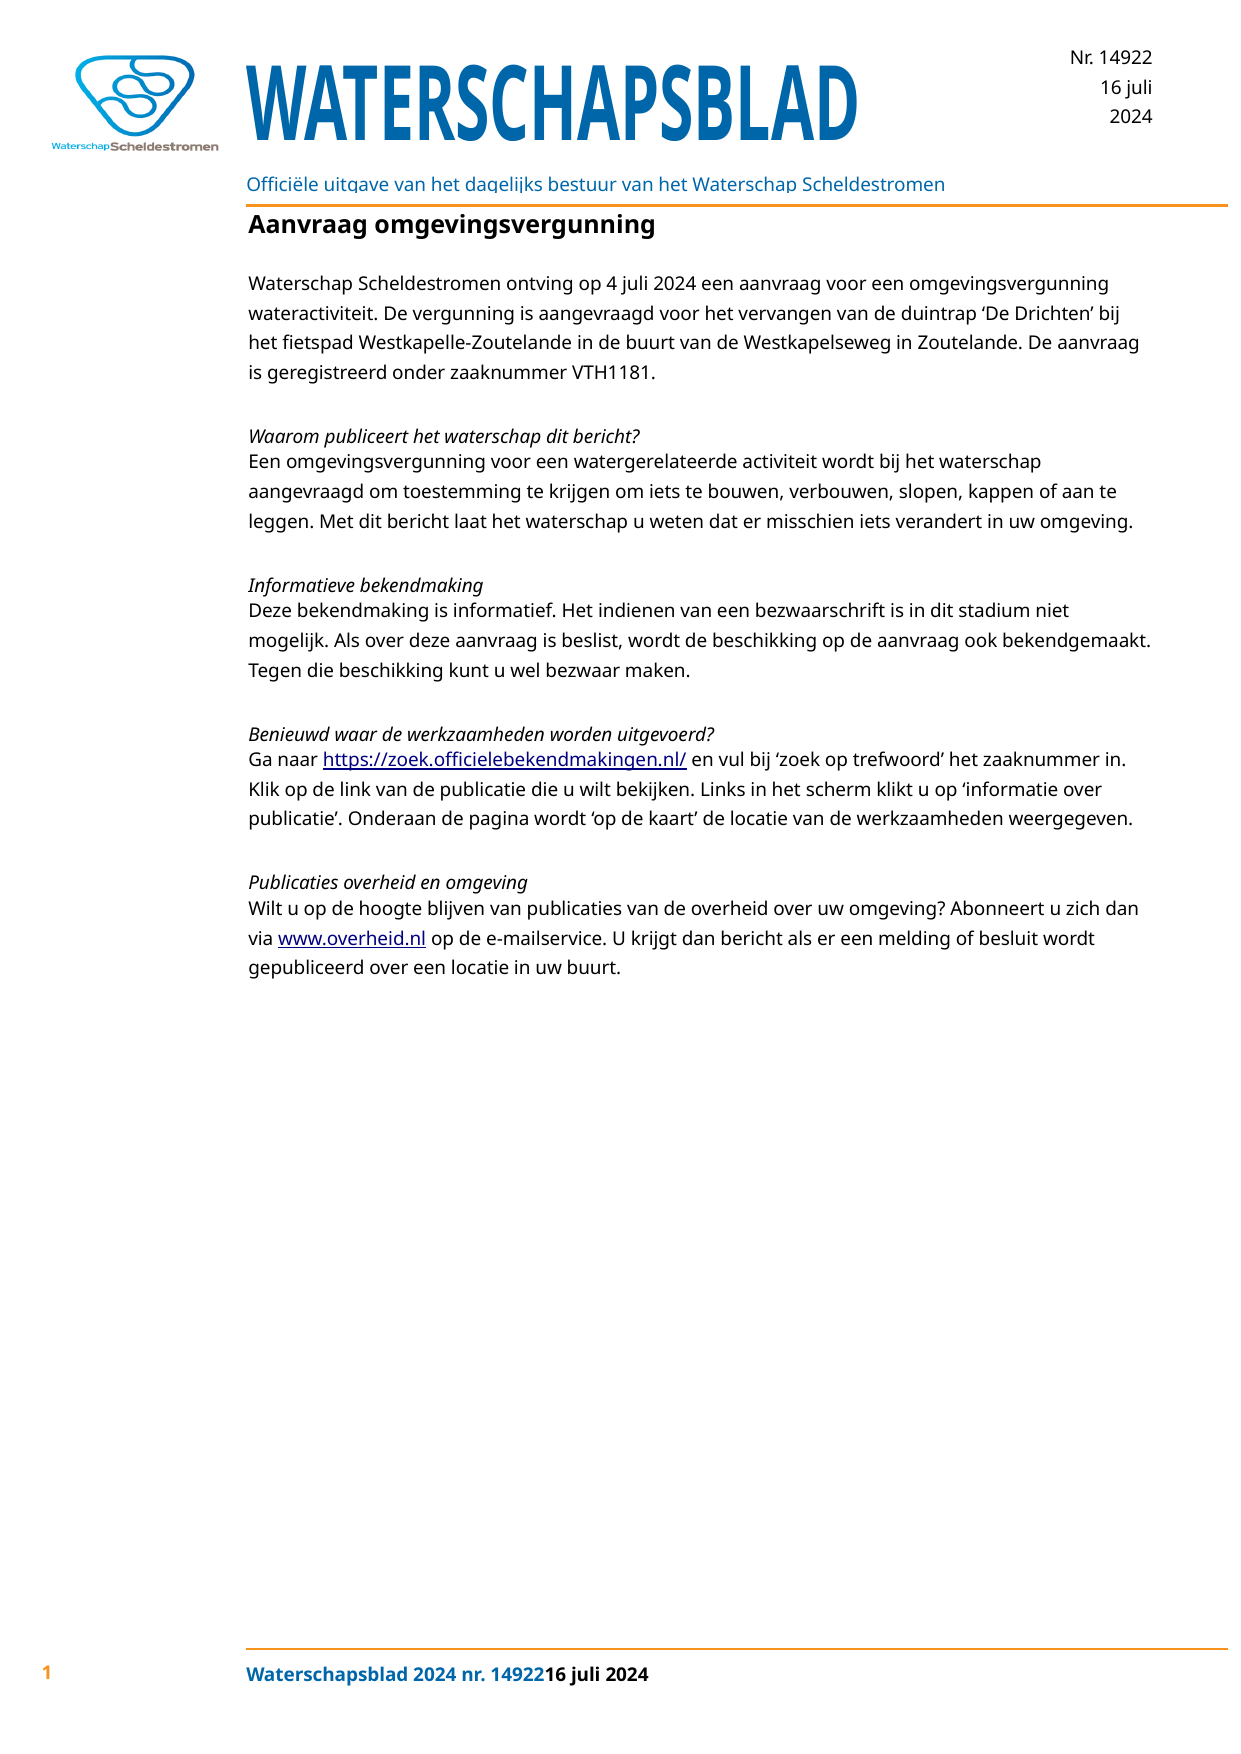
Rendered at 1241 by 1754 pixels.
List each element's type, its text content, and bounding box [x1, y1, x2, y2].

text Deze bekendmaking is informatief. Het indienen van een bezwaarschrift is in dit stadium niet mogelijk. Als over deze aanvraag is beslist, wordt de beschikking op de aanvraag ook bekendgemaakt. Tegen die beschikking kunt u wel bezwaar maken. [248, 598, 1152, 682]
picture [41, 47, 231, 172]
text Ga naar https://zoek.officielebekendmakingen.nl/ en vul bij ‘zoek op trefwoord’ het zaaknummer in. Klik op de link van de publicatie die u wilt bekijken. Links in het scherm klikt u op ‘informatie over publicatie’. Onderaan de pagina wordt ‘op de kaart’ de locatie van de werkzaamheden weergegeven. [248, 746, 1152, 831]
text Waterschap Scheldestromen ontving op 4 juli 2024 een aanvraag voor een omgevingsvergunning wateractiviteit. De vergunning is aangevraagd voor het vervangen van de duintrap ‘De Drichten’ bij het fietspad Westkapelle-Zoutelande in de buurt van de Westkapelseweg in Zoutelande. De aanvraag is geregistreerd onder zaaknummer VTH1181. [248, 270, 1152, 385]
text Waarom publiceert het waterschap dit bericht? [248, 423, 1152, 449]
text Benieuwd waar de werkzaamheden worden uitgevoerd? [248, 721, 1152, 746]
text Wilt u op de hoogte blijven van publicaties van de overheid over uw omgeving? Abonneert u zich dan via www.overheid.nl op de e-mailservice. U krijgt dan bericht als er een melding of besluit wordt gepubliceerd over een locatie in uw buurt. [248, 895, 1152, 980]
text Informatieve bekendmaking [248, 572, 1152, 598]
text Aanvraag omgevingsvergunning [248, 207, 1152, 241]
text Publicaties overheid en omgeving [248, 869, 1152, 895]
text Een omgevingsvergunning voor een watergerelateerde activiteit wordt bij het waterschap aangevraagd om toestemming te krijgen om iets te bouwen, verbouwen, slopen, kappen of aan te leggen. Met dit bericht laat het waterschap u weten dat er misschien iets verandert in uw omgeving. [248, 449, 1152, 534]
